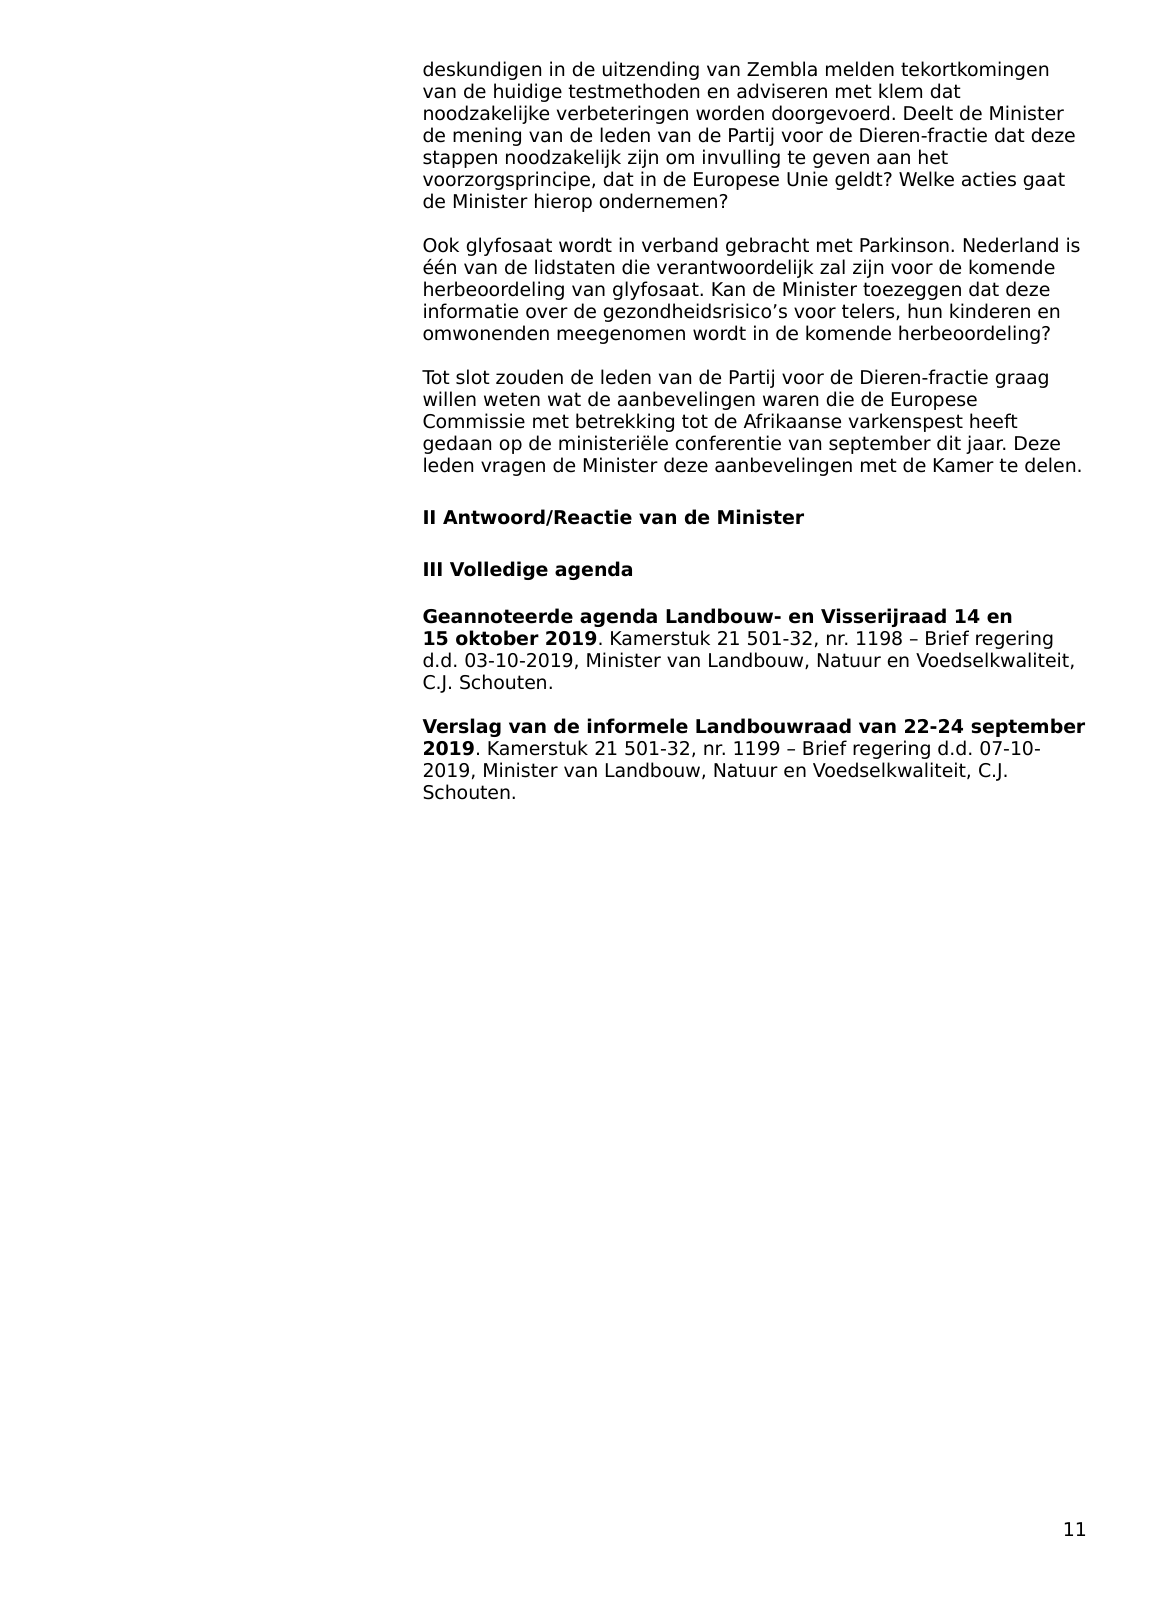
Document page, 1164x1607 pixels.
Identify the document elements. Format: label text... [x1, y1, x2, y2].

text Tot slot zouden de leden van de Partij voor de Dieren-fractie graag willen weten wat de aanbevelingen waren die de Europese Commissie met betrekking tot de Afrikaanse varkenspest heeft gedaan op de ministeriële conferentie van september dit jaar. Deze leden vragen de Minister deze aanbevelingen met de Kamer te delen. [422, 367, 1087, 477]
text Geannoteerde agenda Landbouw- en Visserijraad 14 en 15 oktober 2019. Kamerstuk 21 501-32, nr. 1198 – Brief regering d.d. 03-10-2019, Minister van Landbouw, Natuur en Voedselkwaliteit, C.J. Schouten. [422, 606, 1087, 694]
text Ook glyfosaat wordt in verband gebracht met Parkinson. Nederland is één van de lidstaten die verantwoordelijk zal zijn voor de komende herbeoordeling van glyfosaat. Kan de Minister toezeggen dat deze informatie over de gezondheidsrisico’s voor telers, hun kinderen en omwonenden meegenomen wordt in de komende herbeoordeling? [422, 235, 1087, 345]
text Verslag van de informele Landbouwraad van 22-24 september 2019. Kamerstuk 21 501-32, nr. 1199 – Brief regering d.d. 07-10-2019, Minister van Landbouw, Natuur en Voedselkwaliteit, C.J. Schouten. [422, 716, 1087, 804]
subtitle III Volledige agenda [422, 559, 1087, 581]
subtitle II Antwoord/Reactie van de Minister [422, 507, 1087, 529]
text deskundigen in de uitzending van Zembla melden tekortkomingen van de huidige testmethoden en adviseren met klem dat noodzakelijke verbeteringen worden doorgevoerd. Deelt de Minister de mening van de leden van de Partij voor de Dieren-fractie dat deze stappen noodzakelijk zijn om invulling te geven aan het voorzorgsprincipe, dat in de Europese Unie geldt? Welke acties gaat de Minister hierop ondernemen? [422, 59, 1087, 213]
